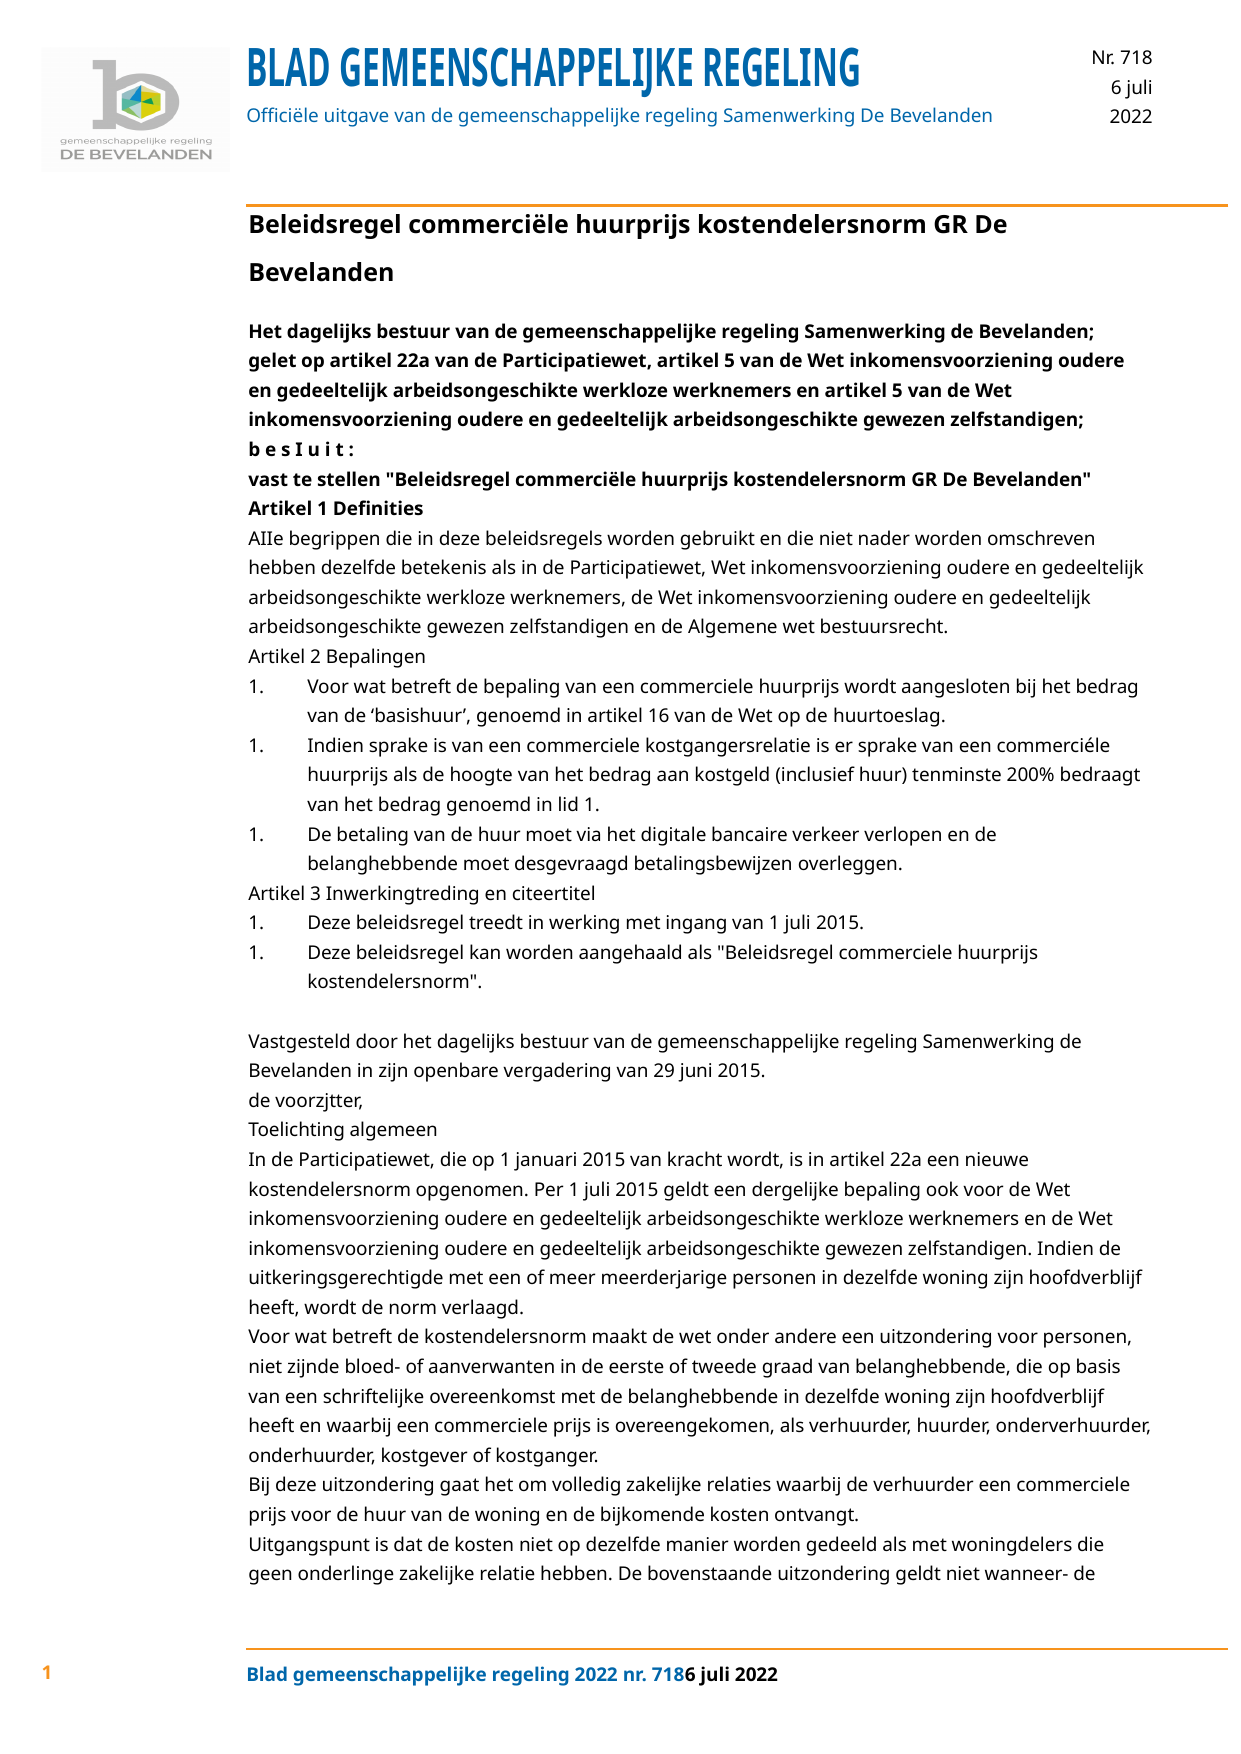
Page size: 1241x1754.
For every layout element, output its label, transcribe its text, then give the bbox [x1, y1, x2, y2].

text de voorzjtter, [248, 1087, 1152, 1113]
text Vastgesteld door het dagelijks bestuur van de gemeenschappelijke regeling Samenwerking de Bevelanden in zijn openbare vergadering van 29 juni 2015. [248, 1028, 1152, 1083]
text Uitgangspunt is dat de kosten niet op dezelfde manier worden gedeeld als met woningdelers die geen onderlinge zakelijke relatie hebben. De bovenstaande uitzondering geldt niet wanneer- de [248, 1531, 1152, 1586]
list Indien sprake is van een commerciele kostgangersrelatie is er sprake van een commerciéle huurprijs als de hoogte van het bedrag aan kostgeld (inclusief huur) tenminste 200% bedraagt van het bedrag genoemd in lid 1. [248, 732, 1152, 817]
text Toelichting algemeen [248, 1117, 1152, 1142]
text gelet op artikel 22a van de Participatiewet, artikel 5 van de Wet inkomensvoorziening oudere en gedeeltelijk arbeidsongeschikte werkloze werknemers en artikel 5 van de Wet inkomensvoorziening oudere en gedeeltelijk arbeidsongeschikte gewezen zelfstandigen; [248, 347, 1152, 432]
text AIIe begrippen die in deze beleidsregels worden gebruikt en die niet nader worden omschreven hebben dezelfde betekenis als in de Participatiewet, Wet inkomensvoorziening oudere en gedeeltelijk arbeidsongeschikte werkloze werknemers, de Wet inkomensvoorziening oudere en gedeeltelijk arbeidsongeschikte gewezen zelfstandigen en de Algemene wet bestuursrecht. [248, 525, 1152, 639]
text Artikel 3 Inwerkingtreding en citeertitel [248, 880, 1152, 906]
picture [41, 47, 231, 172]
text Bij deze uitzondering gaat het om volledig zakelijke relaties waarbij de verhuurder een commerciele prijs voor de huur van de woning en de bijkomende kosten ontvangt. [248, 1472, 1152, 1527]
list De betaling van de huur moet via het digitale bancaire verkeer verlopen en de belanghebbende moet desgevraagd betalingsbewijzen overleggen. [248, 821, 1152, 876]
text b e s I u i t : [248, 436, 1152, 462]
text Het dagelijks bestuur van de gemeenschappelijke regeling Samenwerking de Bevelanden; [248, 318, 1152, 344]
text Artikel 1 Definities [248, 495, 1152, 521]
text Artikel 2 Bepalingen [248, 643, 1152, 669]
list Voor wat betreft de bepaling van een commerciele huurprijs wordt aangesloten bij het bedrag van de ‘basishuur’, genoemd in artikel 16 van de Wet op de huurtoeslag. [248, 673, 1152, 728]
text Voor wat betreft de kostendelersnorm maakt de wet onder andere een uitzondering voor personen, niet zijnde bloed- of aanverwanten in de eerste of tweede graad van belanghebbende, die op basis van een schriftelijke overeenkomst met de belanghebbende in dezelfde woning zijn hoofdverblijf heeft en waarbij een commerciele prijs is overeengekomen, als verhuurder, huurder, onderverhuurder, onderhuurder, kostgever of kostganger. [248, 1324, 1152, 1468]
text In de Participatiewet, die op 1 januari 2015 van kracht wordt, is in artikel 22a een nieuwe kostendelersnorm opgenomen. Per 1 juli 2015 geldt een dergelijke bepaling ook voor de Wet inkomensvoorziening oudere en gedeeltelijk arbeidsongeschikte werkloze werknemers en de Wet inkomensvoorziening oudere en gedeeltelijk arbeidsongeschikte gewezen zelfstandigen. Indien de uitkeringsgerechtigde met een of meer meerderjarige personen in dezelfde woning zijn hoofdverblijf heeft, wordt de norm verlaagd. [248, 1146, 1152, 1320]
list Deze beleidsregel treedt in werking met ingang van 1 juli 2015. [248, 909, 1152, 935]
text Beleidsregel commerciële huurprijs kostendelersnorm GR De Bevelanden [248, 207, 1152, 288]
text vast te stellen "Beleidsregel commerciële huurprijs kostendelersnorm GR De Bevelanden" [248, 466, 1152, 492]
list Deze beleidsregel kan worden aangehaald als "Beleidsregel commerciele huurprijs kostendelersnorm". [248, 939, 1152, 994]
